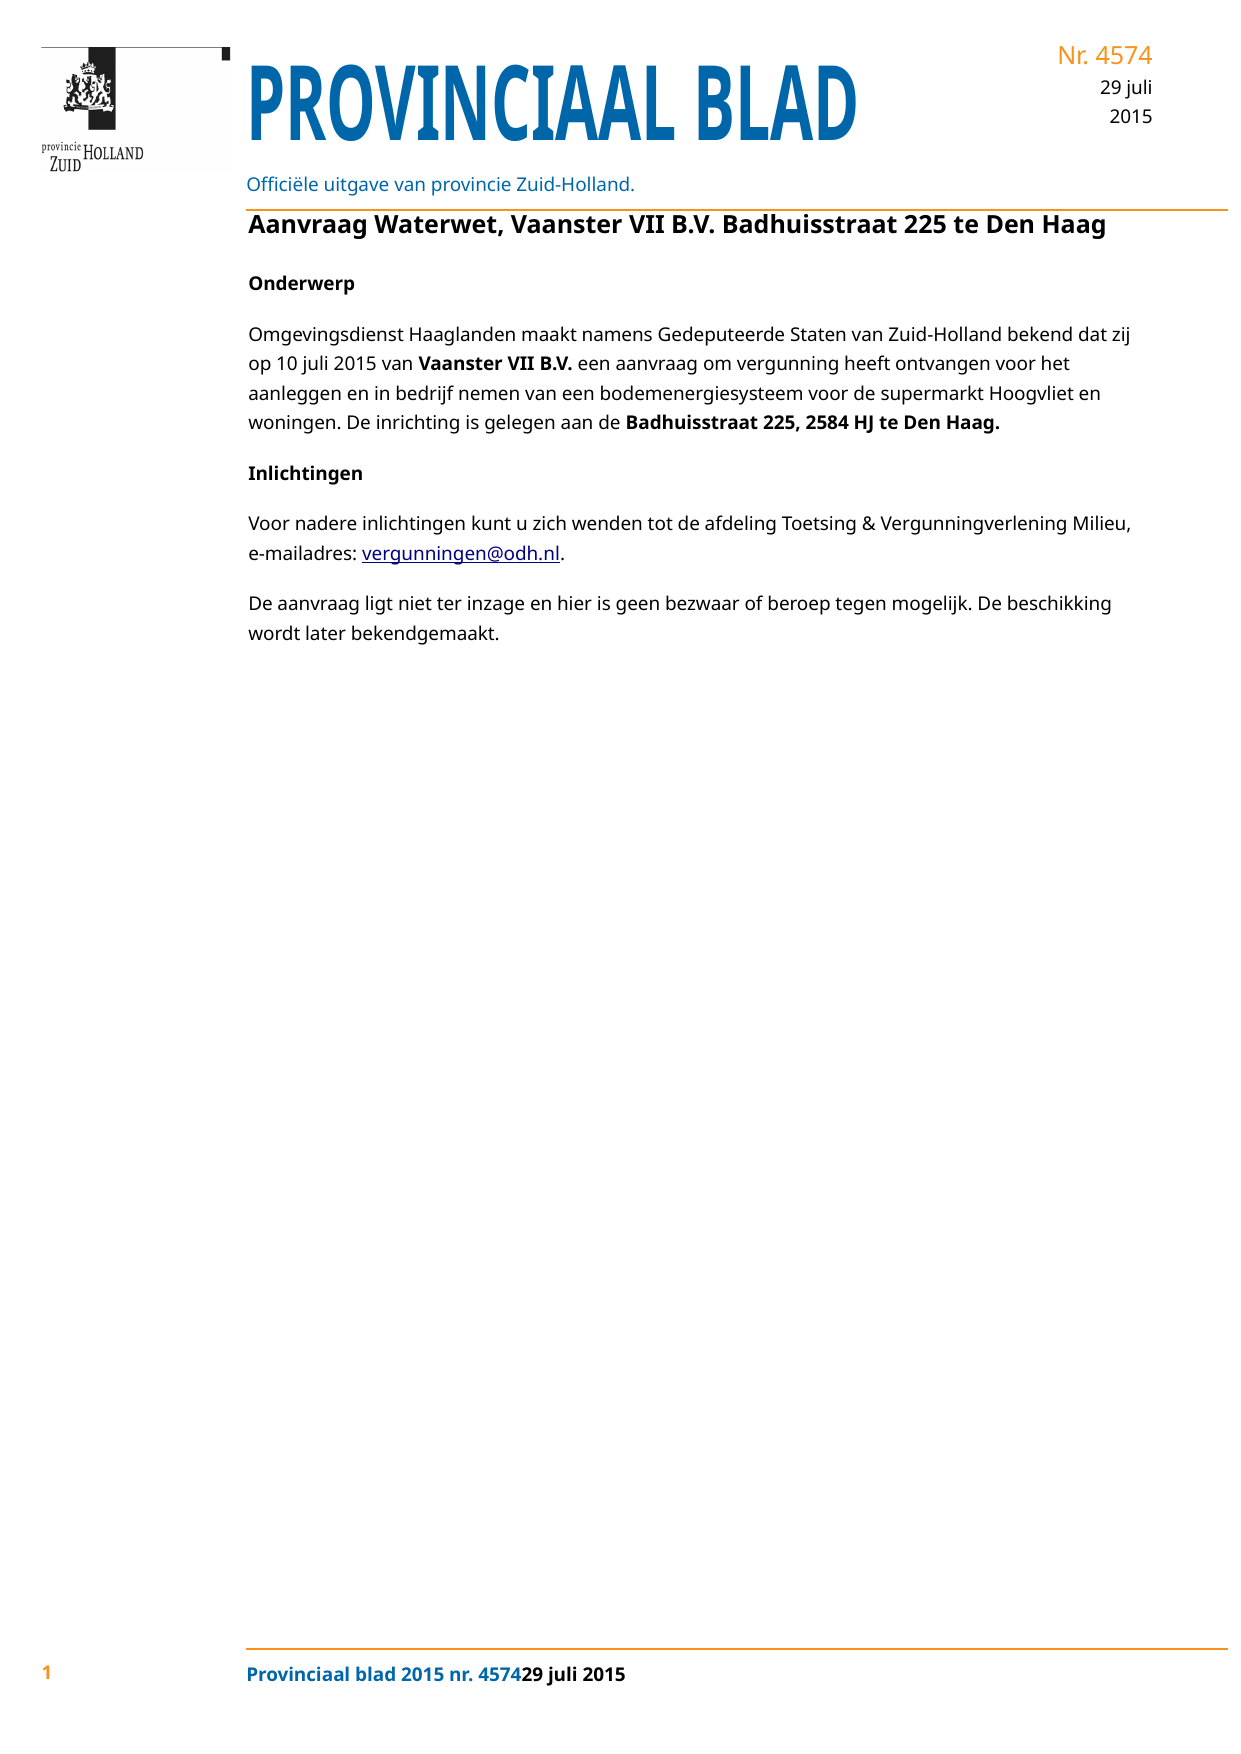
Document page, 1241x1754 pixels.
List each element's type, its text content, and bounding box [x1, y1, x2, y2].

text Onderwerp [248, 270, 1152, 296]
text Voor nadere inlichtingen kunt u zich wenden tot de afdeling Toetsing & Vergunningverlening Milieu, e-mailadres: vergunningen@odh.nl. [248, 510, 1152, 566]
text De aanvraag ligt niet ter inzage en hier is geen bezwaar of beroep tegen mogelijk. De beschikking wordt later bekendgemaakt. [248, 590, 1152, 646]
text Omgevingsdienst Haaglanden maakt namens Gedeputeerde Staten van Zuid-Holland bekend dat zij op 10 juli 2015 van Vaanster VII B.V. een aanvraag om vergunning heeft ontvangen voor het aanleggen en in bedrijf nemen van een bodemenergiesysteem voor de supermarkt Hoogvliet en woningen. De inrichting is gelegen aan de Badhuisstraat 225, 2584 HJ te Den Haag. [248, 321, 1152, 435]
text Aanvraag Waterwet, Vaanster VII B.V. Badhuisstraat 225 te Den Haag [248, 211, 1152, 241]
picture [41, 47, 231, 172]
text Inlichtingen [248, 460, 1152, 486]
